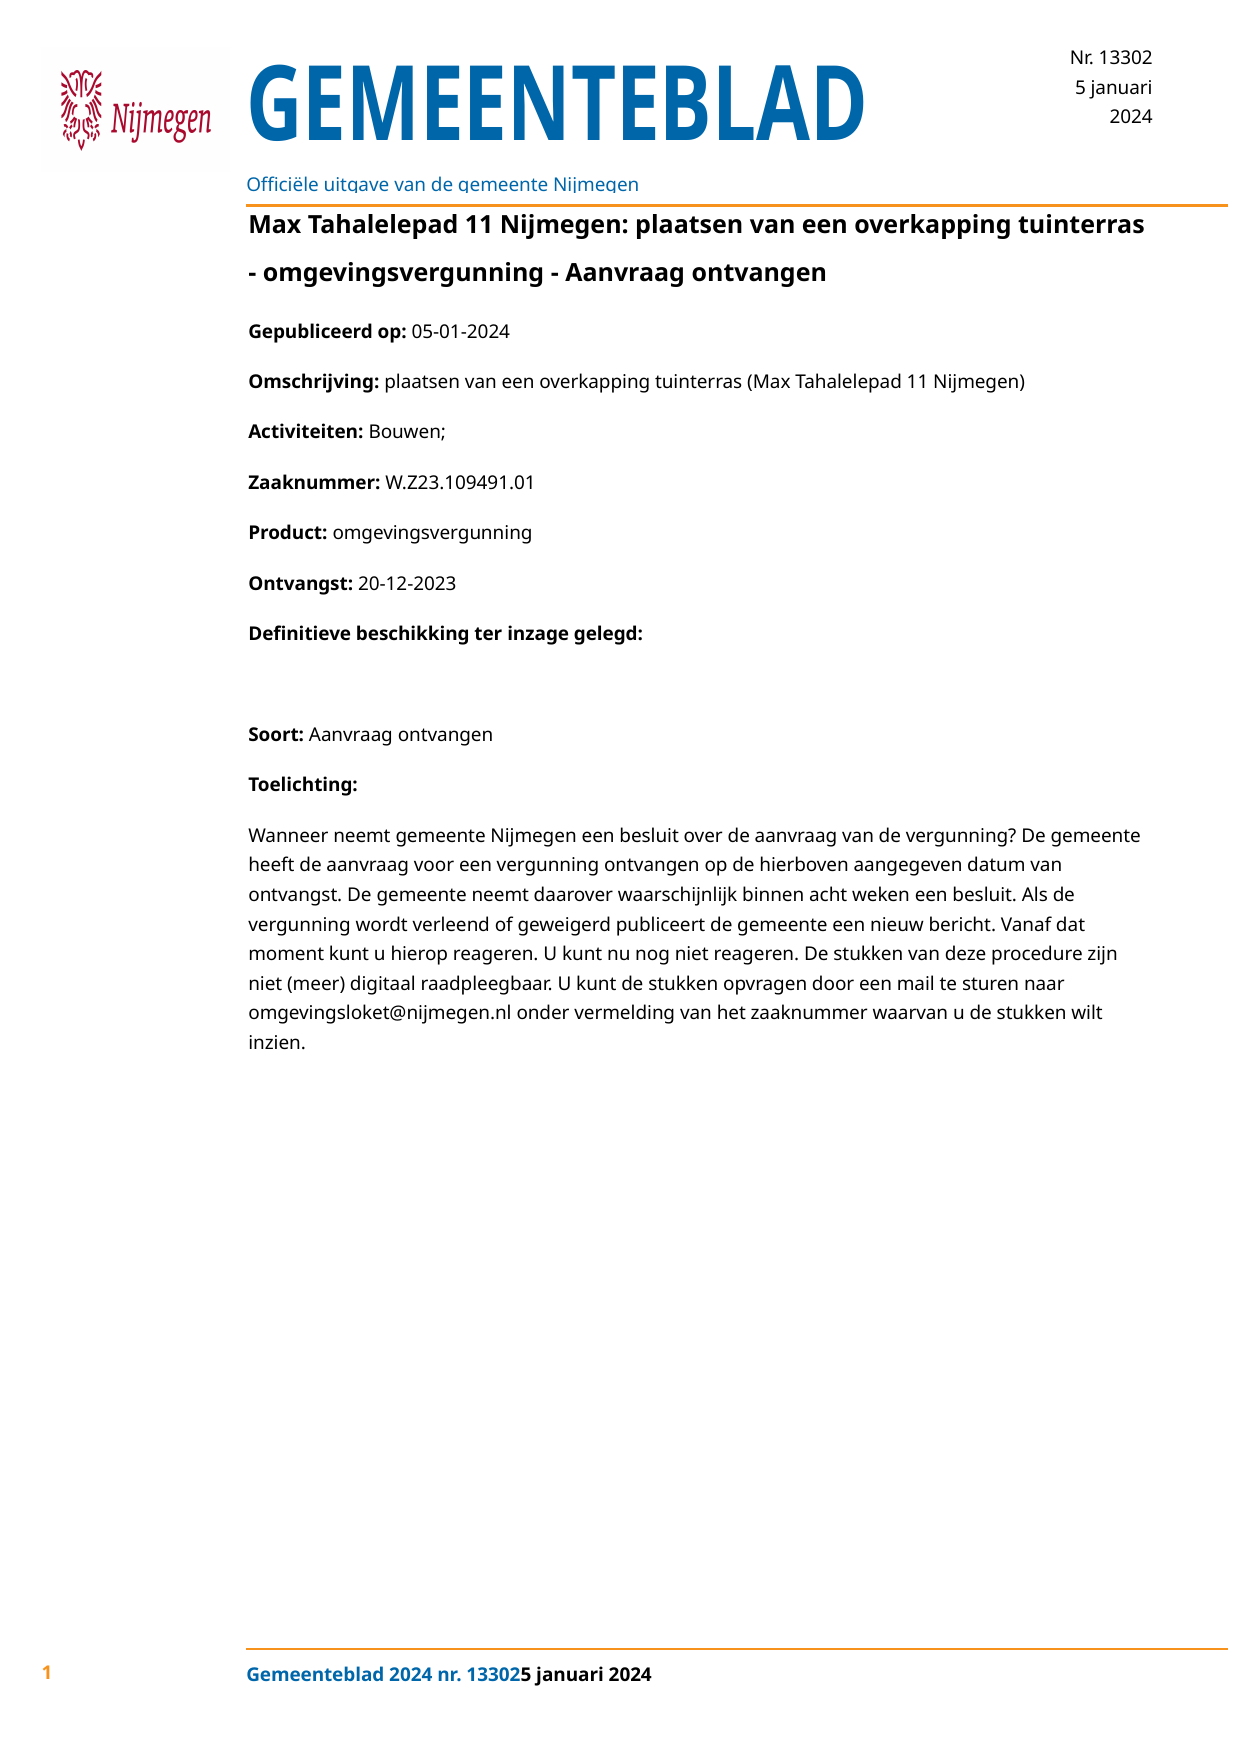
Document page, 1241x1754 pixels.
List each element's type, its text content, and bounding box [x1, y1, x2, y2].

text Definitieve beschikking ter inzage gelegd: [248, 620, 1152, 646]
text Activiteiten: Bouwen; [248, 419, 1152, 444]
text Omschrijving: plaatsen van een overkapping tuinterras (Max Tahalelepad 11 Nijmegen) [248, 368, 1152, 394]
text Gepubliceerd op: 05-01-2024 [248, 318, 1152, 344]
text Toelichting: [248, 772, 1152, 797]
text Zaaknummer: W.Z23.109491.01 [248, 469, 1152, 495]
text Product: omgevingsvergunning [248, 519, 1152, 545]
text Soort: Aanvraag ontvangen [248, 721, 1152, 747]
picture [41, 47, 231, 172]
text Wanneer neemt gemeente Nijmegen een besluit over de aanvraag van de vergunning? De gemeente heeft de aanvraag voor een vergunning ontvangen op de hierboven aangegeven datum van ontvangst. De gemeente neemt daarover waarschijnlijk binnen acht weken een besluit. Als de vergunning wordt verleend of geweigerd publiceert de gemeente een nieuw bericht. Vanaf dat moment kunt u hierop reageren. U kunt nu nog niet reageren. De stukken van deze procedure zijn niet (meer) digitaal raadpleegbaar. U kunt de stukken opvragen door een mail te sturen naar omgevingsloket@nijmegen.nl onder vermelding van het zaaknummer waarvan u de stukken wilt inzien. [248, 822, 1152, 1055]
text Max Tahalelepad 11 Nijmegen: plaatsen van een overkapping tuinterras - omgevingsvergunning - Aanvraag ontvangen [248, 207, 1152, 288]
text Ontvangst: 20-12-2023 [248, 570, 1152, 596]
